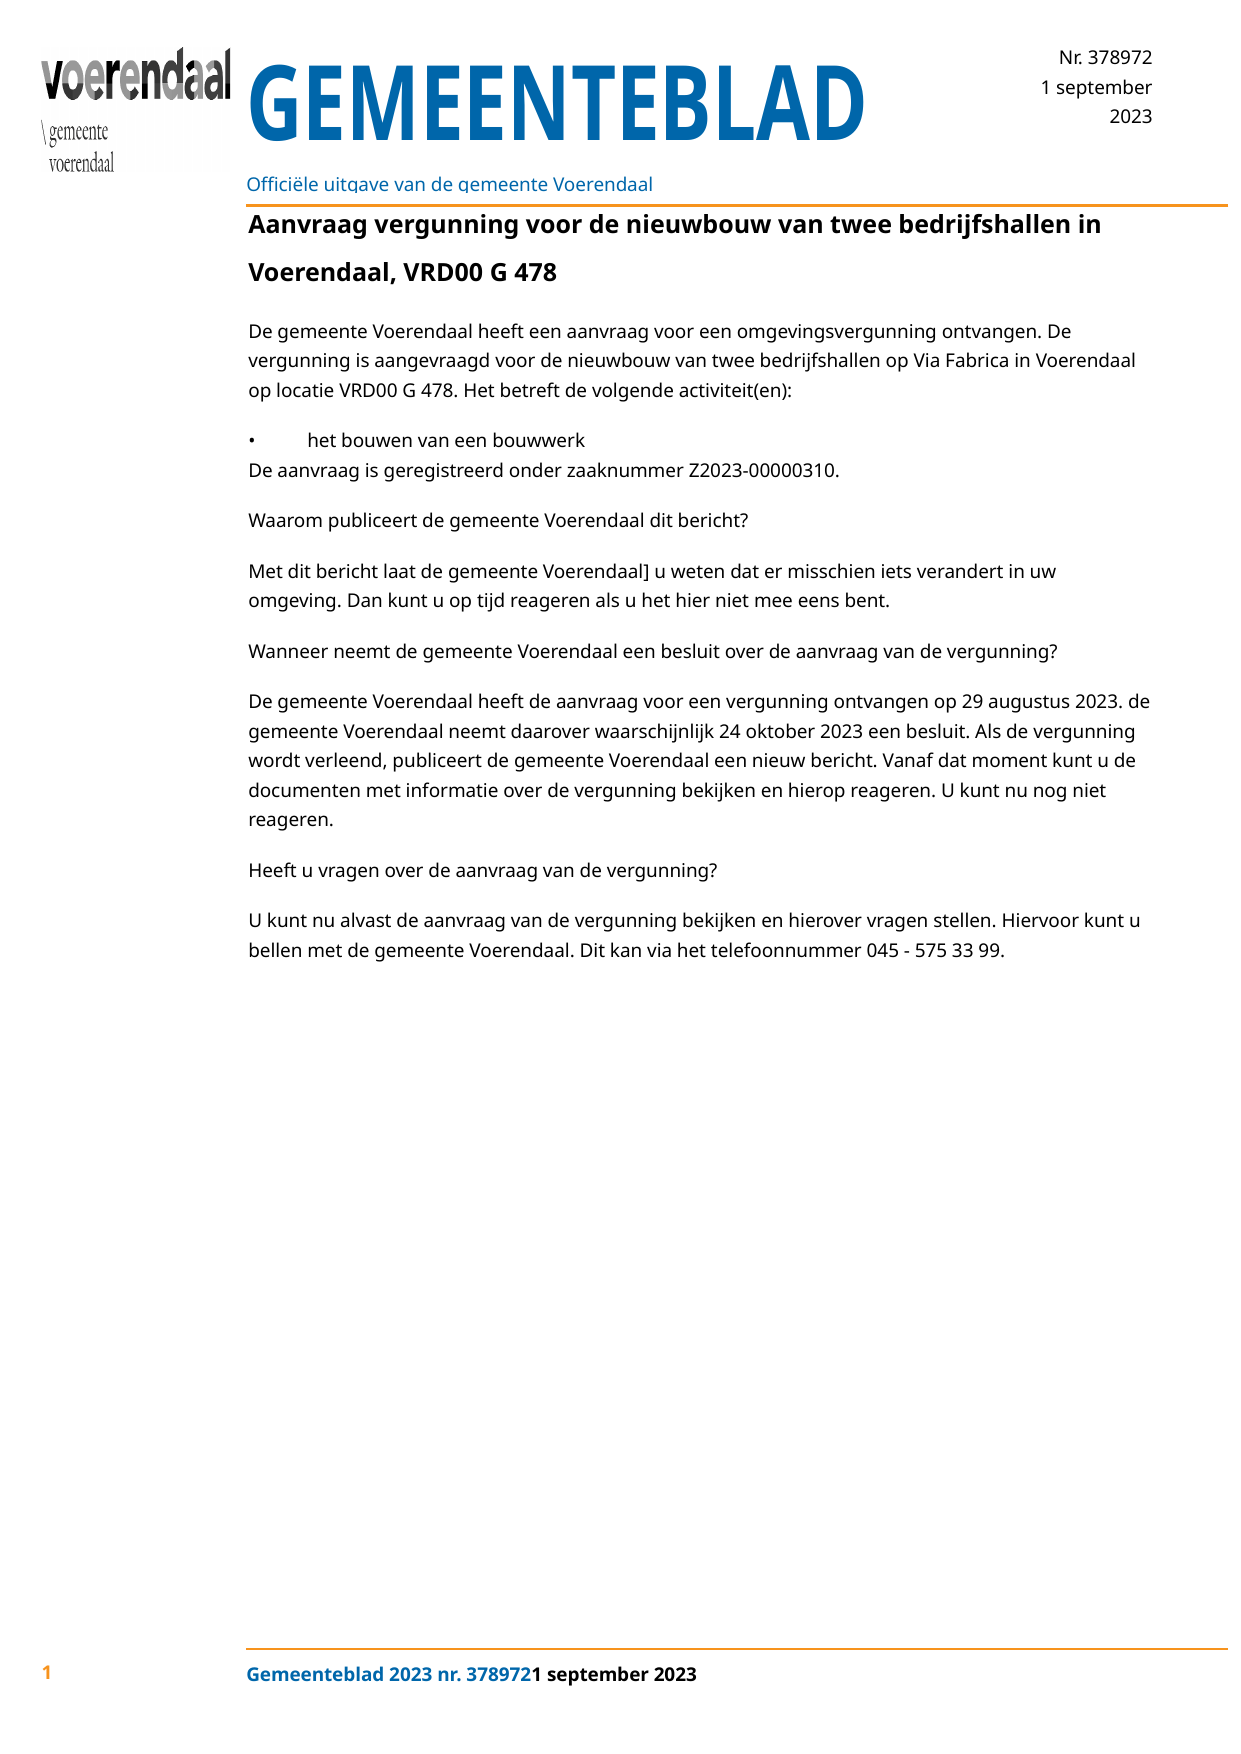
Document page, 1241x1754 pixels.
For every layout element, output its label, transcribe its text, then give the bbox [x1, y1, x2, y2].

text De gemeente Voerendaal heeft een aanvraag voor een omgevingsvergunning ontvangen. De vergunning is aangevraagd voor de nieuwbouw van twee bedrijfshallen op Via Fabrica in Voerendaal op locatie VRD00 G 478. Het betreft de volgende activiteit(en): [248, 318, 1152, 403]
text Met dit bericht laat de gemeente Voerendaal] u weten dat er misschien iets verandert in uw omgeving. Dan kunt u op tijd reageren als u het hier niet mee eens bent. [248, 558, 1152, 613]
text De gemeente Voerendaal heeft de aanvraag voor een vergunning ontvangen op 29 augustus 2023. de gemeente Voerendaal neemt daarover waarschijnlijk 24 oktober 2023 een besluit. Als de vergunning wordt verleend, publiceert de gemeente Voerendaal een nieuw bericht. Vanaf dat moment kunt u de documenten met informatie over de vergunning bekijken en hierop reageren. U kunt nu nog niet reageren. [248, 688, 1152, 832]
text Heeft u vragen over de aanvraag van de vergunning? [248, 857, 1152, 883]
text Waarom publiceert de gemeente Voerendaal dit bericht? [248, 507, 1152, 533]
text U kunt nu alvast de aanvraag van de vergunning bekijken en hierover vragen stellen. Hiervoor kunt u bellen met de gemeente Voerendaal. Dit kan via het telefoonnummer 045 - 575 33 99. [248, 907, 1152, 963]
text De aanvraag is geregistreerd onder zaaknummer Z2023-00000310. [248, 457, 1152, 483]
list het bouwen van een bouwwerk [248, 427, 1152, 453]
text Aanvraag vergunning voor de nieuwbouw van twee bedrijfshallen in Voerendaal, VRD00 G 478 [248, 207, 1152, 288]
text Wanneer neemt de gemeente Voerendaal een besluit over de aanvraag van de vergunning? [248, 638, 1152, 664]
picture [41, 47, 231, 172]
